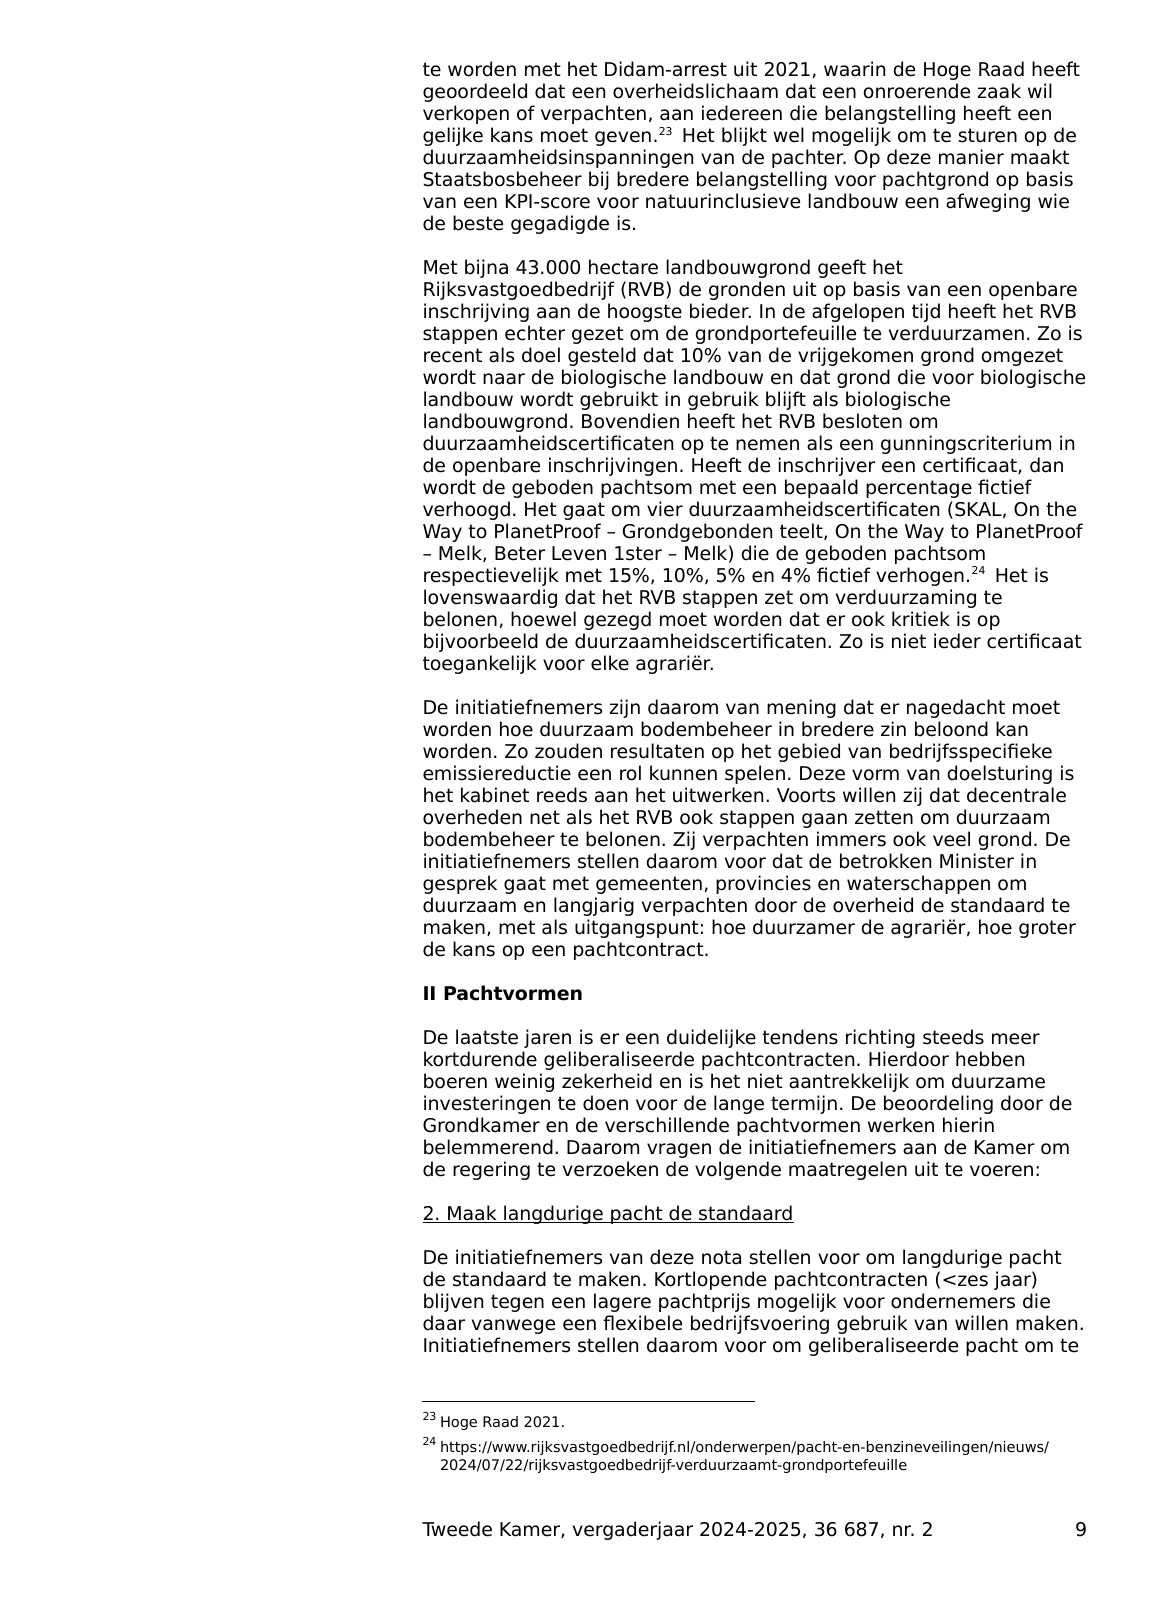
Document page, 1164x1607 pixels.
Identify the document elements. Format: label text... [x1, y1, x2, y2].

text te worden met het Didam-arrest uit 2021, waarin de Hoge Raad heeft geoordeeld dat een overheidslichaam dat een onroerende zaak wil verkopen of verpachten, aan iedereen die belangstelling heeft een gelijke kans moet geven. Het blijkt wel mogelijk om te sturen op de duurzaamheidsinspanningen van de pachter. Op deze manier maakt Staatsbosbeheer bij bredere belangstelling voor pachtgrond op basis van een KPI-score voor natuurinclusieve landbouw een afweging wie de beste gegadigde is. [422, 59, 1087, 235]
text Hoge Raad 2021. [422, 1410, 1087, 1432]
subtitle II Pachtvormen [422, 983, 1087, 1005]
text De initiatiefnemers van deze nota stellen voor om langdurige pacht de standaard te maken. Kortlopende pachtcontracten (<zes jaar) blijven tegen een lagere pachtprijs mogelijk voor ondernemers die daar vanwege een flexibele bedrijfsvoering gebruik van willen maken. Initiatiefnemers stellen daarom voor om geliberaliseerde pacht om te [422, 1247, 1087, 1357]
text https://www.rijksvastgoedbedrijf.nl/onderwerpen/pacht-en-benzineveilingen/nieuws/2024/07/22/rijksvastgoedbedrijf-verduurzaamt-grondportefeuille [422, 1435, 1087, 1474]
text De laatste jaren is er een duidelijke tendens richting steeds meer kortdurende geliberaliseerde pachtcontracten. Hierdoor hebben boeren weinig zekerheid en is het niet aantrekkelijk om duurzame investeringen te doen voor de lange termijn. De beoordeling door de Grondkamer en de verschillende pachtvormen werken hierin belemmerend. Daarom vragen de initiatiefnemers aan de Kamer om de regering te verzoeken de volgende maatregelen uit te voeren: [422, 1027, 1087, 1181]
text De initiatiefnemers zijn daarom van mening dat er nagedacht moet worden hoe duurzaam bodembeheer in bredere zin beloond kan worden. Zo zouden resultaten op het gebied van bedrijfsspecifieke emissiereductie een rol kunnen spelen. Deze vorm van doelsturing is het kabinet reeds aan het uitwerken. Voorts willen zij dat decentrale overheden net als het RVB ook stappen gaan zetten om duurzaam bodembeheer te belonen. Zij verpachten immers ook veel grond. De initiatiefnemers stellen daarom voor dat de betrokken Minister in gesprek gaat met gemeenten, provincies en waterschappen om duurzaam en langjarig verpachten door de overheid de standaard te maken, met als uitgangspunt: hoe duurzamer de agrariër, hoe groter de kans op een pachtcontract. [422, 697, 1087, 961]
text Met bijna 43.000 hectare landbouwgrond geeft het Rijksvastgoedbedrijf (RVB) de gronden uit op basis van een openbare inschrijving aan de hoogste bieder. In de afgelopen tijd heeft het RVB stappen echter gezet om de grondportefeuille te verduurzamen. Zo is recent als doel gesteld dat 10% van de vrijgekomen grond omgezet wordt naar de biologische landbouw en dat grond die voor biologische landbouw wordt gebruikt in gebruik blijft als biologische landbouwgrond. Bovendien heeft het RVB besloten om duurzaamheidscertificaten op te nemen als een gunningscriterium in de openbare inschrijvingen. Heeft de inschrijver een certificaat, dan wordt de geboden pachtsom met een bepaald percentage fictief verhoogd. Het gaat om vier duurzaamheidscertificaten (SKAL, On the Way to PlanetProof – Grondgebonden teelt, On the Way to PlanetProof – Melk, Beter Leven 1ster – Melk) die de geboden pachtsom respectievelijk met 15%, 10%, 5% en 4% fictief verhogen. Het is lovenswaardig dat het RVB stappen zet om verduurzaming te belonen, hoewel gezegd moet worden dat er ook kritiek is op bijvoorbeeld de duurzaamheidscertificaten. Zo is niet ieder certificaat toegankelijk voor elke agrariër. [422, 257, 1087, 675]
subtitle 2. Maak langdurige pacht de standaard [422, 1203, 1087, 1225]
